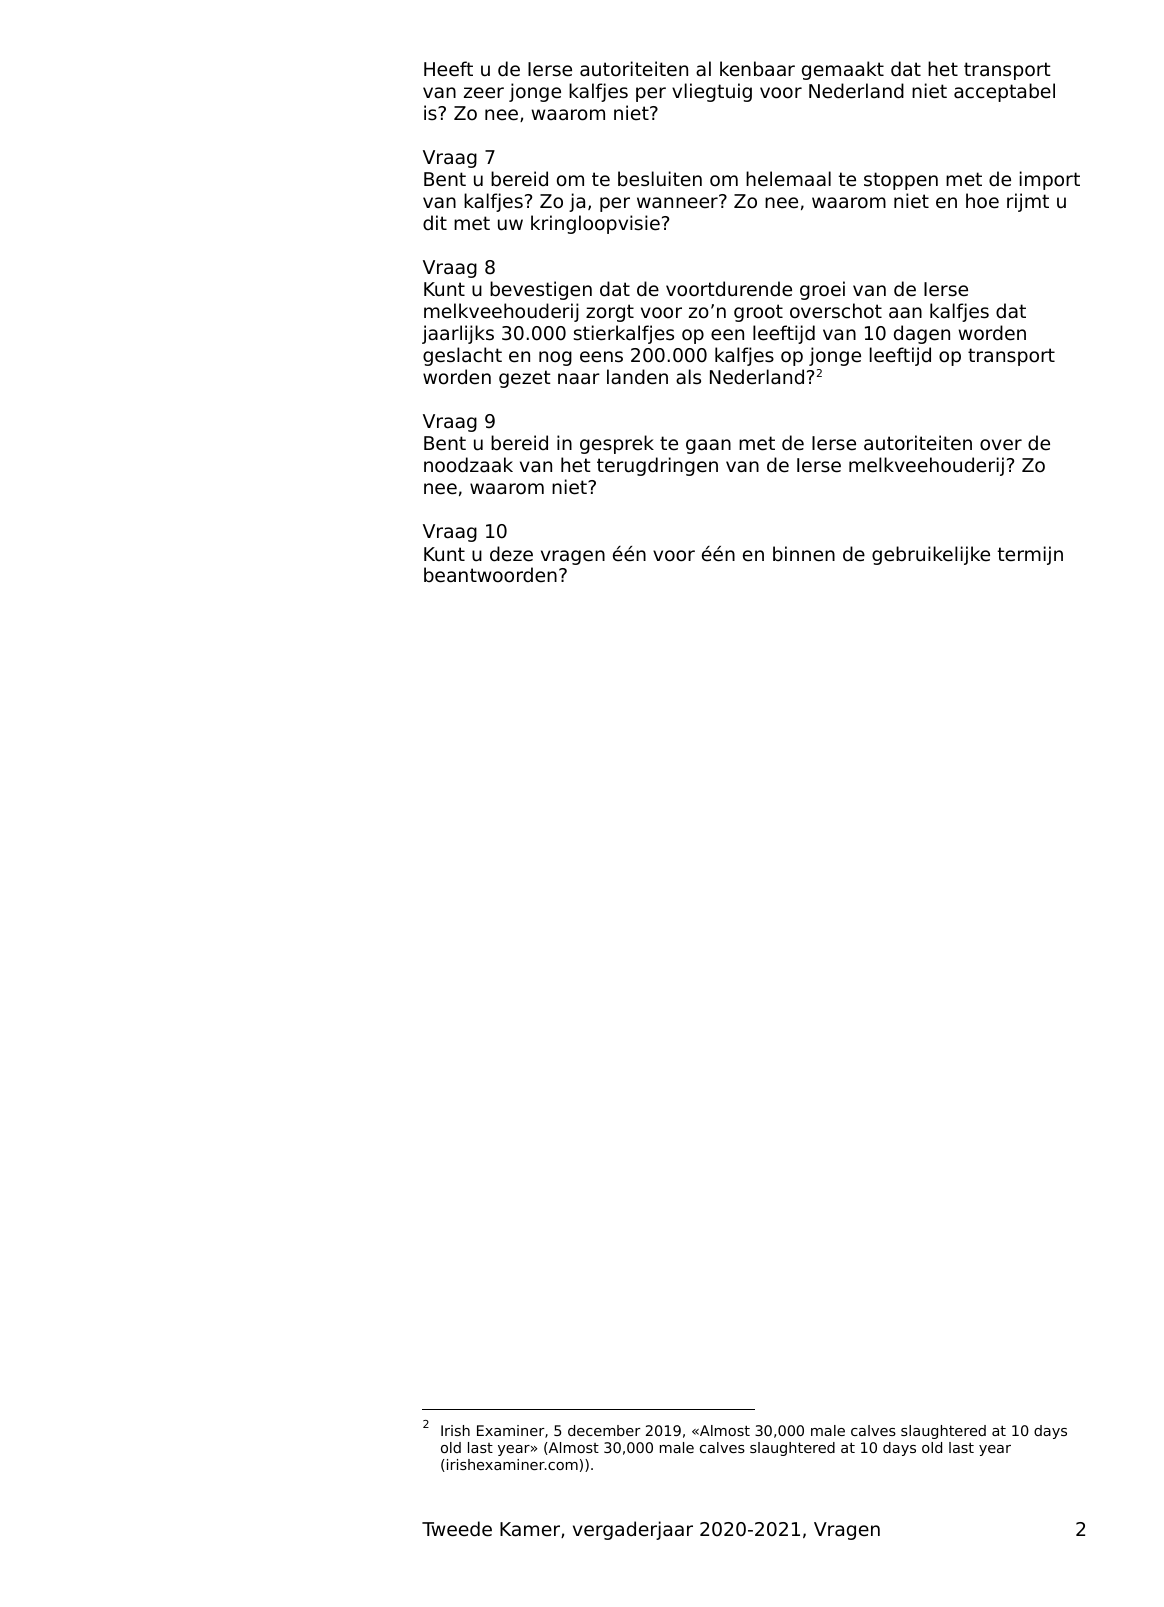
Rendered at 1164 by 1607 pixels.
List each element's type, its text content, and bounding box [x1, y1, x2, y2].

text Bent u bereid in gesprek te gaan met de Ierse autoriteiten over de noodzaak van het terugdringen van de Ierse melkveehouderij? Zo nee, waarom niet? [422, 433, 1087, 499]
text Kunt u deze vragen één voor één en binnen de gebruikelijke termijn beantwoorden? [422, 543, 1087, 587]
text Irish Examiner, 5 december 2019, «Almost 30,000 male calves slaughtered at 10 days old last year» (Almost 30,000 male calves slaughtered at 10 days old last year (irishexaminer.com)). [422, 1418, 1087, 1474]
text Vraag 10 [422, 521, 1087, 543]
text Vraag 8 [422, 257, 1087, 279]
text Heeft u de Ierse autoriteiten al kenbaar gemaakt dat het transport van zeer jonge kalfjes per vliegtuig voor Nederland niet acceptabel is? Zo nee, waarom niet? [422, 59, 1087, 125]
text Bent u bereid om te besluiten om helemaal te stoppen met de import van kalfjes? Zo ja, per wanneer? Zo nee, waarom niet en hoe rijmt u dit met uw kringloopvisie? [422, 169, 1087, 235]
text Vraag 7 [422, 147, 1087, 169]
text Kunt u bevestigen dat de voortdurende groei van de Ierse melkveehouderij zorgt voor zo’n groot overschot aan kalfjes dat jaarlijks 30.000 stierkalfjes op een leeftijd van 10 dagen worden geslacht en nog eens 200.000 kalfjes op jonge leeftijd op transport worden gezet naar landen als Nederland? [422, 279, 1087, 389]
text Vraag 9 [422, 411, 1087, 433]
